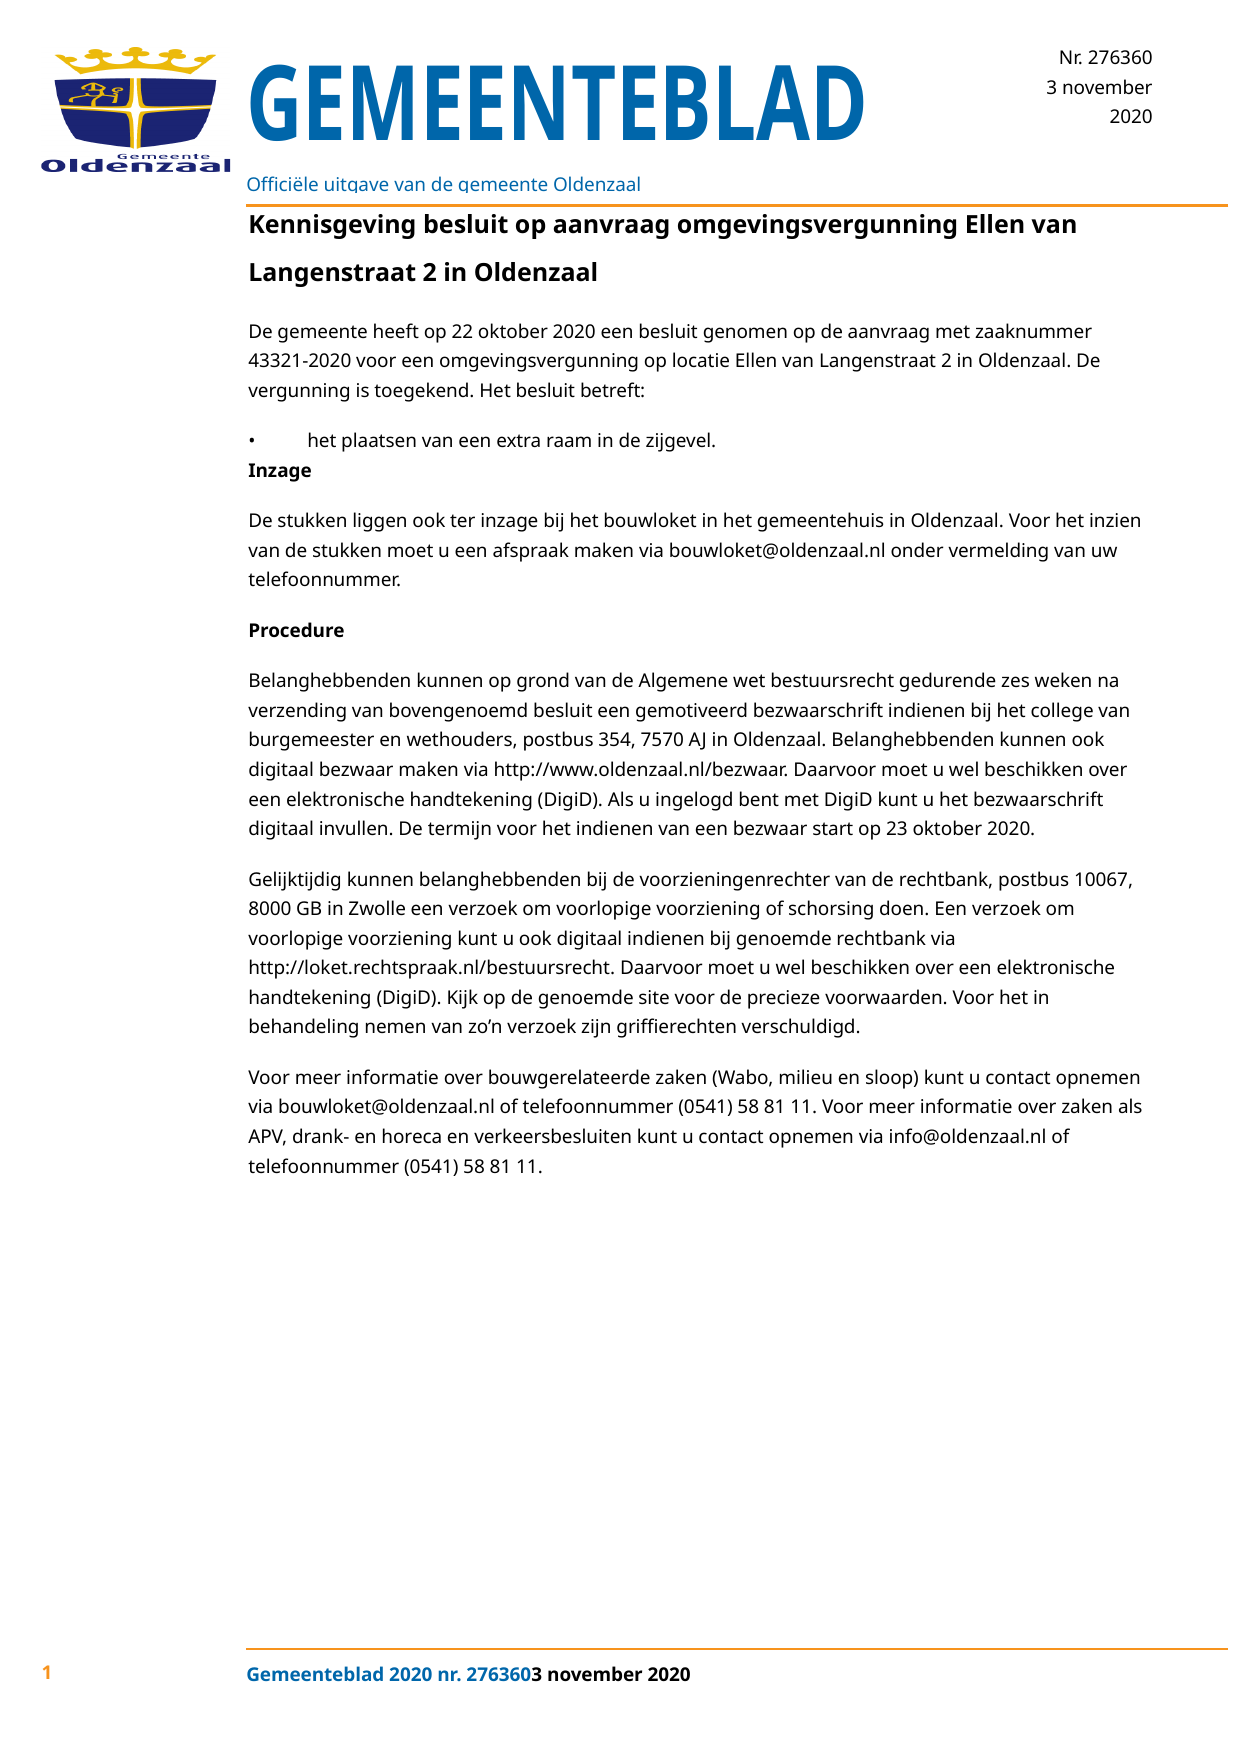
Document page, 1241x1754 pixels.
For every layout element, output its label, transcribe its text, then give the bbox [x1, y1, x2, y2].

text De stukken liggen ook ter inzage bij het bouwloket in het gemeentehuis in Oldenzaal. Voor het inzien van de stukken moet u een afspraak maken via bouwloket@oldenzaal.nl onder vermelding van uw telefoonnummer. [248, 507, 1152, 592]
text Kennisgeving besluit op aanvraag omgevingsvergunning Ellen van Langenstraat 2 in Oldenzaal [248, 207, 1152, 288]
picture [41, 47, 231, 172]
text Gelijktijdig kunnen belanghebbenden bij de voorzieningenrechter van de rechtbank, postbus 10067, 8000 GB in Zwolle een verzoek om voorlopige voorziening of schorsing doen. Een verzoek om voorlopige voorziening kunt u ook digitaal indienen bij genoemde rechtbank via http://loket.rechtspraak.nl/bestuursrecht. Daarvoor moet u wel beschikken over een elektronische handtekening (DigiD). Kijk op de genoemde site voor de precieze voorwaarden. Voor het in behandeling nemen van zo’n verzoek zijn griffierechten verschuldigd. [248, 866, 1152, 1039]
text De gemeente heeft op 22 oktober 2020 een besluit genomen op de aanvraag met zaaknummer 43321-2020 voor een omgevingsvergunning op locatie Ellen van Langenstraat 2 in Oldenzaal. De vergunning is toegekend. Het besluit betreft: [248, 318, 1152, 403]
text Belanghebbenden kunnen op grond van de Algemene wet bestuursrecht gedurende zes weken na verzending van bovengenoemd besluit een gemotiveerd bezwaarschrift indienen bij het college van burgemeester en wethouders, postbus 354, 7570 AJ in Oldenzaal. Belanghebbenden kunnen ook digitaal bezwaar maken via http://www.oldenzaal.nl/bezwaar. Daarvoor moet u wel beschikken over een elektronische handtekening (DigiD). Als u ingelogd bent met DigiD kunt u het bezwaarschrift digitaal invullen. De termijn voor het indienen van een bezwaar start op 23 oktober 2020. [248, 667, 1152, 841]
text Procedure [248, 617, 1152, 643]
list het plaatsen van een extra raam in de zijgevel. [248, 427, 1152, 453]
text Voor meer informatie over bouwgerelateerde zaken (Wabo, milieu en sloop) kunt u contact opnemen via bouwloket@oldenzaal.nl of telefoonnummer (0541) 58 81 11. Voor meer informatie over zaken als APV, drank- en horeca en verkeersbesluiten kunt u contact opnemen via info@oldenzaal.nl of telefoonnummer (0541) 58 81 11. [248, 1064, 1152, 1179]
text Inzage [248, 457, 1152, 483]
